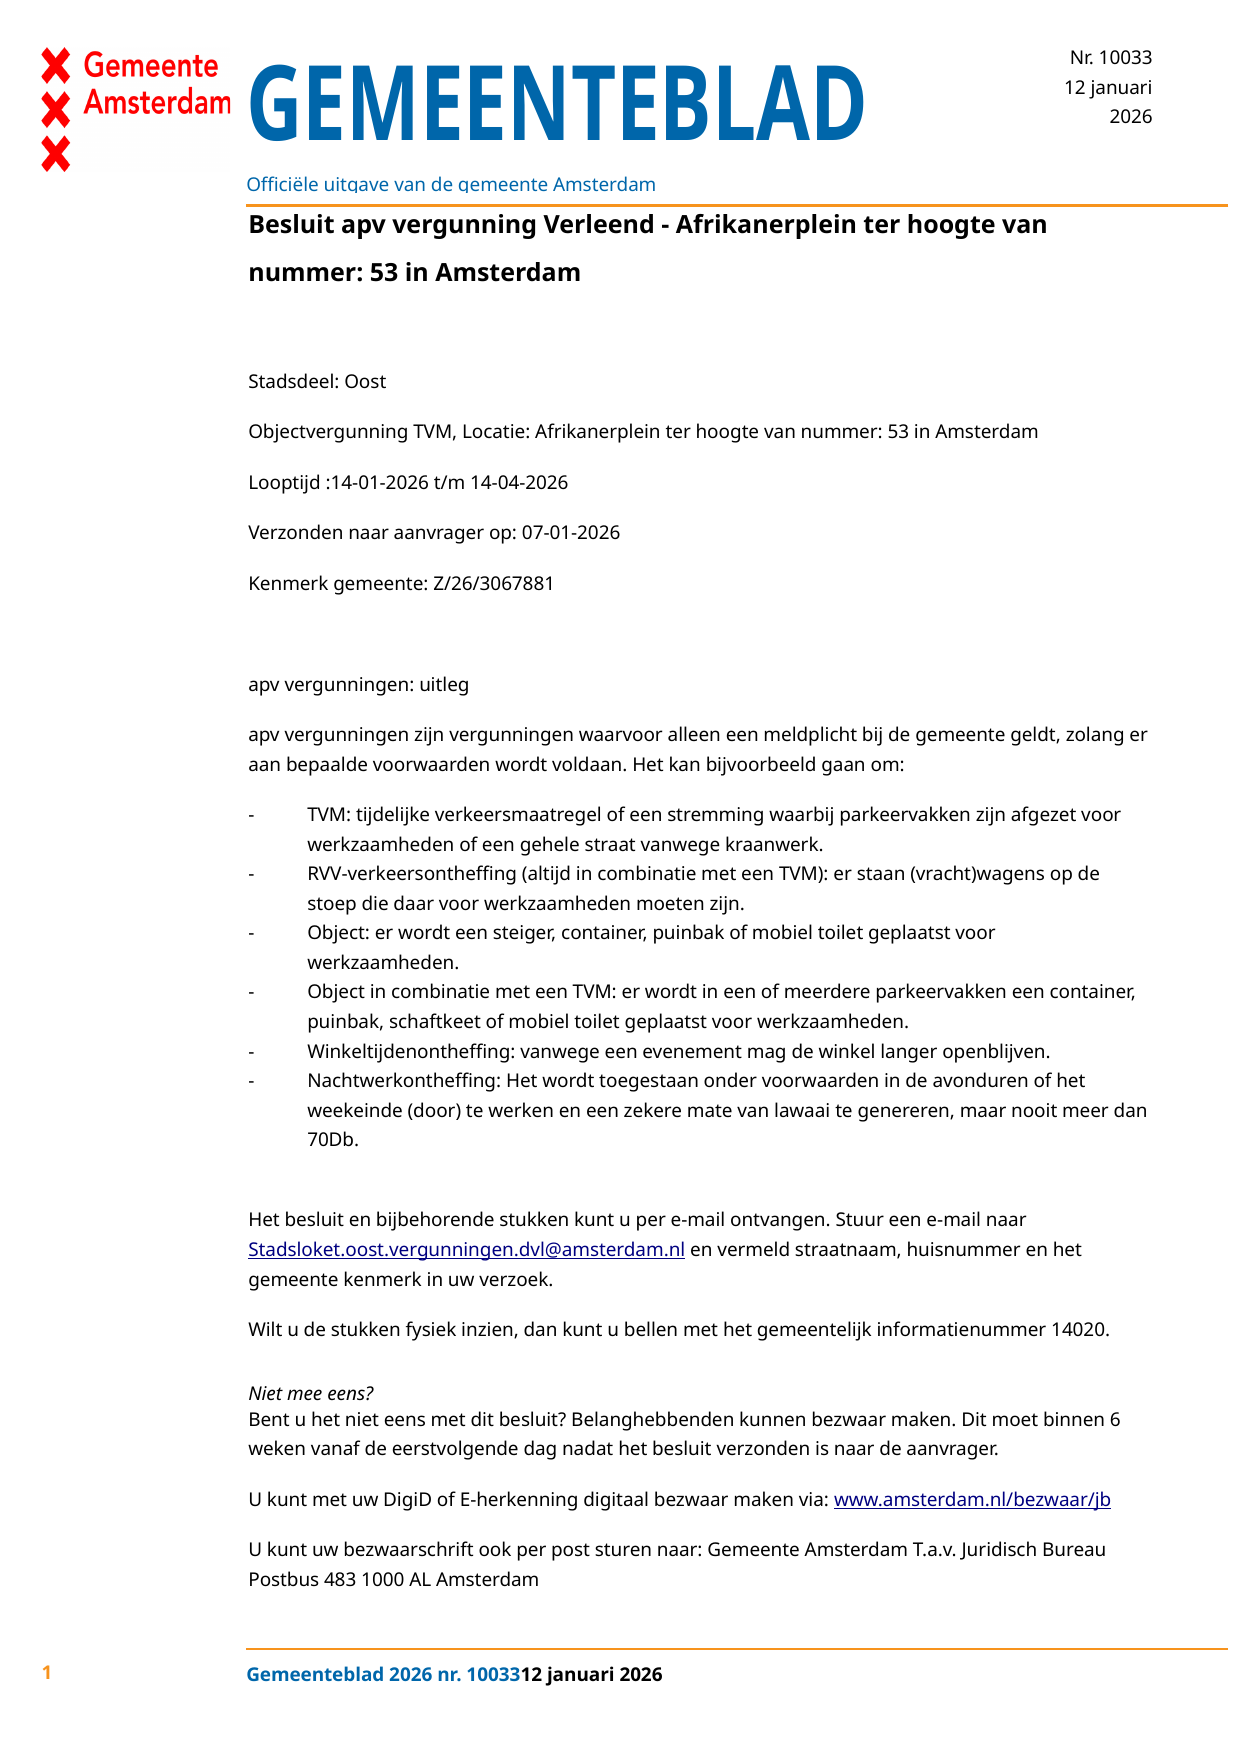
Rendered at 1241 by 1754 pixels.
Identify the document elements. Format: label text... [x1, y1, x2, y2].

text U kunt uw bezwaarschrift ook per post sturen naar: Gemeente Amsterdam T.a.v. Juridisch Bureau Postbus 483 1000 AL Amsterdam [248, 1536, 1152, 1592]
picture [41, 47, 231, 172]
text Niet mee eens? [248, 1380, 1152, 1406]
text Looptijd :14-01-2026 t/m 14-04-2026 [248, 469, 1152, 495]
list Object: er wordt een steiger, container, puinbak of mobiel toilet geplaatst voor werkzaamheden. [248, 919, 1152, 975]
text Objectvergunning TVM, Locatie: Afrikanerplein ter hoogte van nummer: 53 in Amsterdam [248, 419, 1152, 444]
text Wilt u de stukken fysiek inzien, dan kunt u bellen met het gemeentelijk informatienummer 14020. [248, 1316, 1152, 1342]
text apv vergunningen: uitleg [248, 671, 1152, 697]
text Stadsdeel: Oost [248, 368, 1152, 394]
list TVM: tijdelijke verkeersmaatregel of een stremming waarbij parkeervakken zijn afgezet voor werkzaamheden of een gehele straat vanwege kraanwerk. [248, 801, 1152, 857]
text Besluit apv vergunning Verleend - Afrikanerplein ter hoogte van nummer: 53 in Amsterdam [248, 207, 1152, 288]
text apv vergunningen zijn vergunningen waarvoor alleen een meldplicht bij de gemeente geldt, zolang er aan bepaalde voorwaarden wordt voldaan. Het kan bijvoorbeeld gaan om: [248, 721, 1152, 777]
list RVV-verkeersontheffing (altijd in combinatie met een TVM): er staan (vracht)wagens op de stoep die daar voor werkzaamheden moeten zijn. [248, 860, 1152, 916]
list Nachtwerkontheffing: Het wordt toegestaan onder voorwaarden in de avonduren of het weekeinde (door) te werken en een zekere mate van lawaai te genereren, maar nooit meer dan 70Db. [248, 1067, 1152, 1152]
text Kenmerk gemeente: Z/26/3067881 [248, 570, 1152, 596]
list Object in combinatie met een TVM: er wordt in een of meerdere parkeervakken een container, puinbak, schaftkeet of mobiel toilet geplaatst voor werkzaamheden. [248, 979, 1152, 1034]
text Verzonden naar aanvrager op: 07-01-2026 [248, 519, 1152, 545]
list Winkeltijdenontheffing: vanwege een evenement mag de winkel langer openblijven. [248, 1038, 1152, 1064]
text Het besluit en bijbehorende stukken kunt u per e-mail ontvangen. Stuur een e-mail naar Stadsloket.oost.vergunningen.dvl@amsterdam.nl en vermeld straatnaam, huisnummer en het gemeente kenmerk in uw verzoek. [248, 1207, 1152, 1292]
text Bent u het niet eens met dit besluit? Belanghebbenden kunnen bezwaar maken. Dit moet binnen 6 weken vanaf de eerstvolgende dag nadat het besluit verzonden is naar de aanvrager. [248, 1406, 1152, 1461]
text U kunt met uw DigiD of E-herkenning digitaal bezwaar maken via: www.amsterdam.nl/bezwaar/jb [248, 1486, 1152, 1512]
